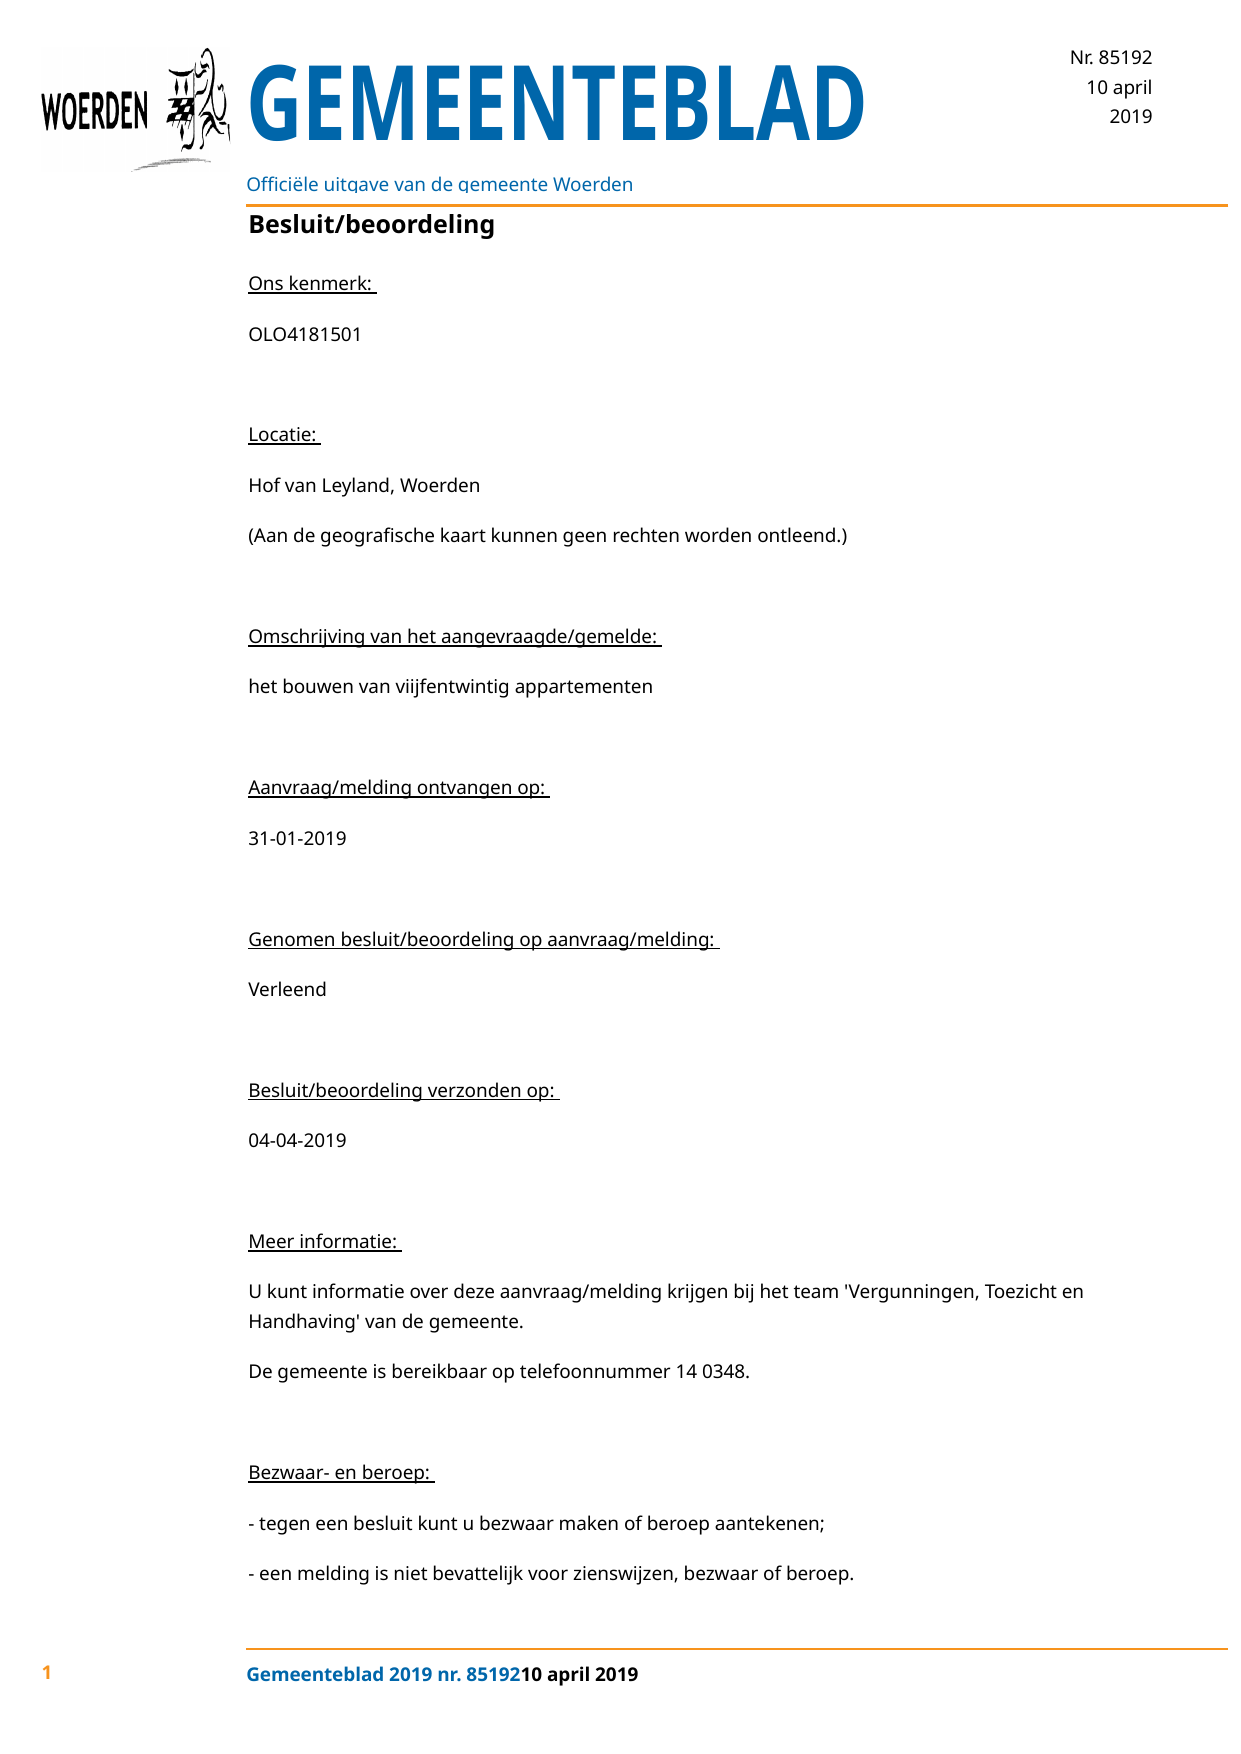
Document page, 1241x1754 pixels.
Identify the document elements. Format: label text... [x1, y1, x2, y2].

text Verleend [248, 976, 1152, 1002]
text De gemeente is bereikbaar op telefoonnummer 14 0348. [248, 1359, 1152, 1384]
text 04-04-2019 [248, 1127, 1152, 1153]
text (Aan de geografische kaart kunnen geen rechten worden ontleend.) [248, 522, 1152, 548]
text 31-01-2019 [248, 825, 1152, 851]
text U kunt informatie over deze aanvraag/melding krijgen bij het team 'Vergunningen, Toezicht en Handhaving' van de gemeente. [248, 1279, 1152, 1334]
text het bouwen van viijfentwintig appartementen [248, 674, 1152, 699]
text - tegen een besluit kunt u bezwaar maken of beroep aantekenen; [248, 1510, 1152, 1536]
text Genomen besluit/beoordeling op aanvraag/melding: [248, 926, 1152, 951]
text Hof van Leyland, Woerden [248, 472, 1152, 498]
text Ons kenmerk: [248, 270, 1152, 296]
text Besluit/beoordeling [248, 207, 1152, 241]
text Aanvraag/melding ontvangen op: [248, 774, 1152, 800]
text Locatie: [248, 422, 1152, 447]
text Omschrijving van het aangevraagde/gemelde: [248, 623, 1152, 649]
text Bezwaar- en beroep: [248, 1459, 1152, 1485]
text - een melding is niet bevattelijk voor zienswijzen, bezwaar of beroep. [248, 1560, 1152, 1586]
text Meer informatie: [248, 1228, 1152, 1254]
text OLO4181501 [248, 321, 1152, 346]
picture [41, 47, 231, 172]
text Besluit/beoordeling verzonden op: [248, 1077, 1152, 1103]
